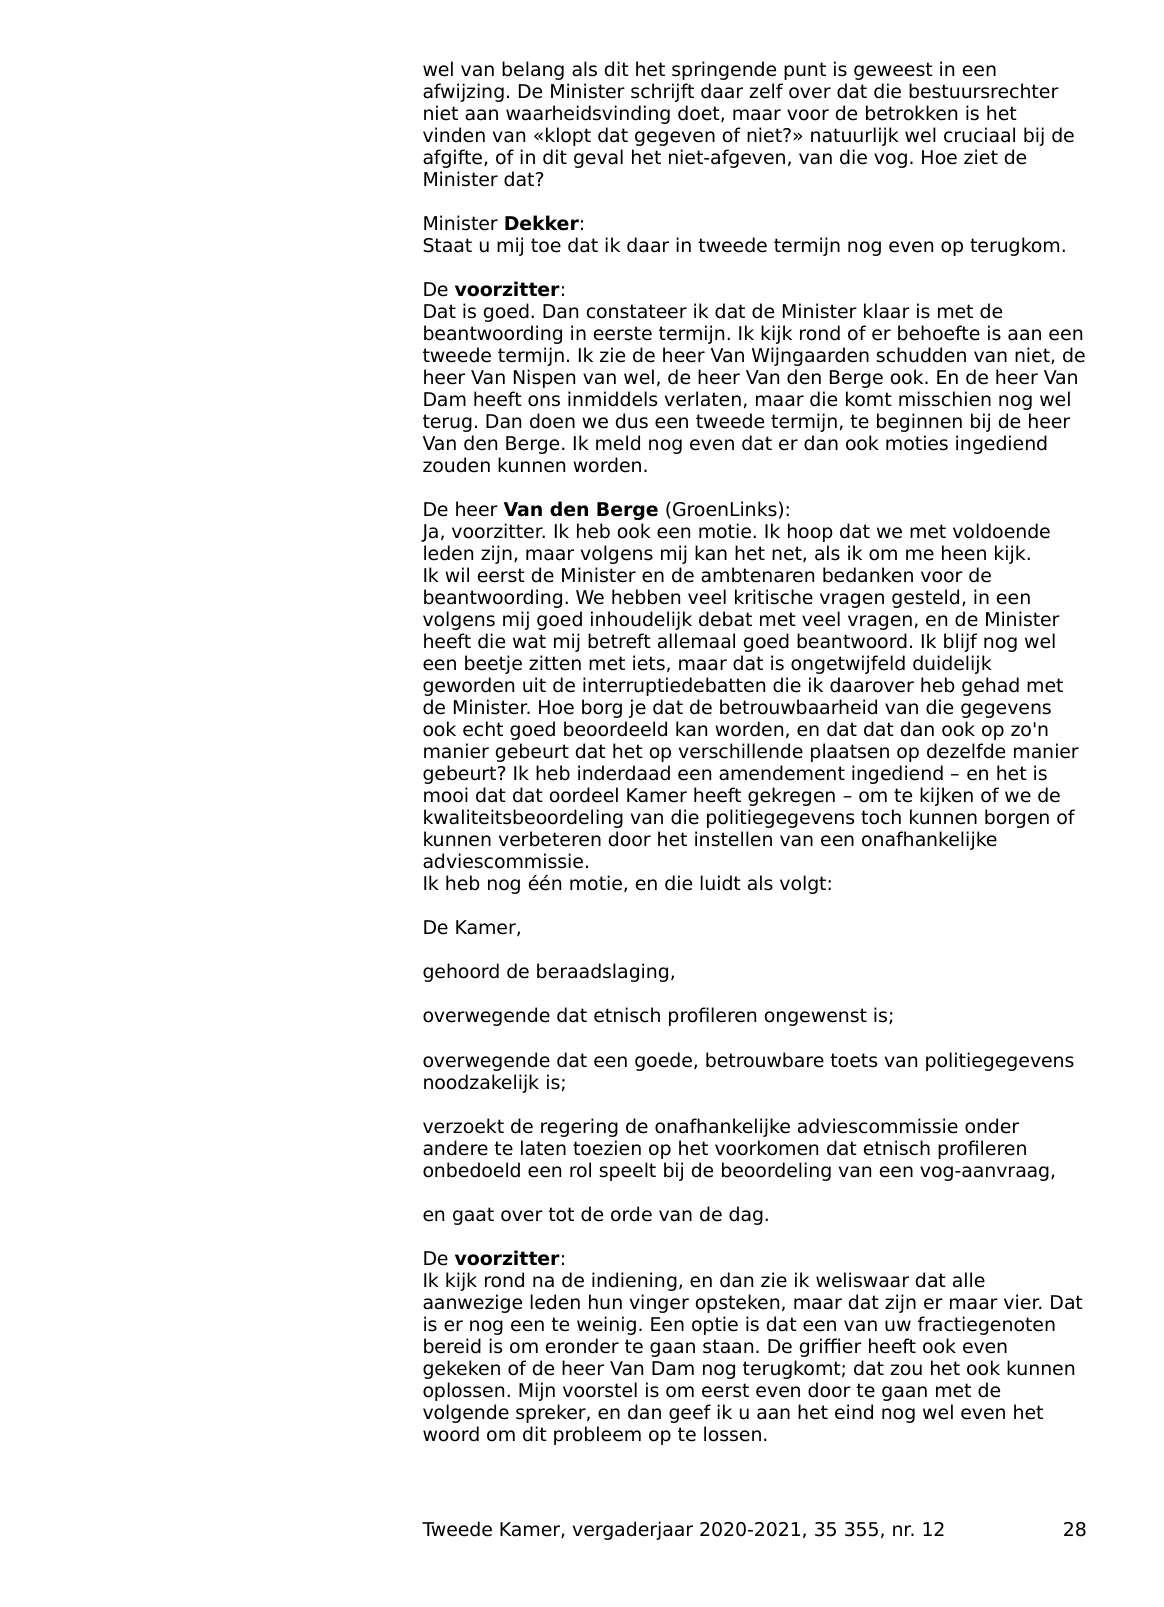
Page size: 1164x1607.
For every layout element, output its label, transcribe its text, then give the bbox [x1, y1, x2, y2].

text Minister Dekker: [422, 213, 1087, 235]
text De voorzitter: [422, 1248, 1087, 1270]
text en gaat over tot de orde van de dag. [422, 1204, 1087, 1226]
text De voorzitter: [422, 279, 1087, 301]
text Ik heb nog één motie, en die luidt als volgt: [422, 873, 1087, 895]
text Dat is goed. Dan constateer ik dat de Minister klaar is met de beantwoording in eerste termijn. Ik kijk rond of er behoefte is aan een tweede termijn. Ik zie de heer Van Wijngaarden schudden van niet, de heer Van Nispen van wel, de heer Van den Berge ook. En de heer Van Dam heeft ons inmiddels verlaten, maar die komt misschien nog wel terug. Dan doen we dus een tweede termijn, te beginnen bij de heer Van den Berge. Ik meld nog even dat er dan ook moties ingediend zouden kunnen worden. [422, 301, 1087, 477]
text gehoord de beraadslaging, [422, 961, 1087, 983]
text Ik wil eerst de Minister en de ambtenaren bedanken voor de beantwoording. We hebben veel kritische vragen gesteld, in een volgens mij goed inhoudelijk debat met veel vragen, en de Minister heeft die wat mij betreft allemaal goed beantwoord. Ik blijf nog wel een beetje zitten met iets, maar dat is ongetwijfeld duidelijk geworden uit de interruptiedebatten die ik daarover heb gehad met de Minister. Hoe borg je dat de betrouwbaarheid van die gegevens ook echt goed beoordeeld kan worden, en dat dat dan ook op zo'n manier gebeurt dat het op verschillende plaatsen op dezelfde manier gebeurt? Ik heb inderdaad een amendement ingediend – en het is mooi dat dat oordeel Kamer heeft gekregen – om te kijken of we de kwaliteitsbeoordeling van die politiegegevens toch kunnen borgen of kunnen verbeteren door het instellen van een onafhankelijke adviescommissie. [422, 565, 1087, 873]
text verzoekt de regering de onafhankelijke adviescommissie onder andere te laten toezien op het voorkomen dat etnisch profileren onbedoeld een rol speelt bij de beoordeling van een vog-aanvraag, [422, 1116, 1087, 1182]
text wel van belang als dit het springende punt is geweest in een afwijzing. De Minister schrijft daar zelf over dat die bestuursrechter niet aan waarheidsvinding doet, maar voor de betrokken is het vinden van «klopt dat gegeven of niet?» natuurlijk wel cruciaal bij de afgifte, of in dit geval het niet-afgeven, van die vog. Hoe ziet de Minister dat? [422, 59, 1087, 191]
text overwegende dat een goede, betrouwbare toets van politiegegevens noodzakelijk is; [422, 1049, 1087, 1093]
text Ik kijk rond na de indiening, en dan zie ik weliswaar dat alle aanwezige leden hun vinger opsteken, maar dat zijn er maar vier. Dat is er nog een te weinig. Een optie is dat een van uw fractiegenoten bereid is om eronder te gaan staan. De griffier heeft ook even gekeken of de heer Van Dam nog terugkomt; dat zou het ook kunnen oplossen. Mijn voorstel is om eerst even door te gaan met de volgende spreker, en dan geef ik u aan het eind nog wel even het woord om dit probleem op te lossen. [422, 1270, 1087, 1446]
text Ja, voorzitter. Ik heb ook een motie. Ik hoop dat we met voldoende leden zijn, maar volgens mij kan het net, als ik om me heen kijk. [422, 521, 1087, 565]
text De Kamer, [422, 917, 1087, 939]
text Staat u mij toe dat ik daar in tweede termijn nog even op terugkom. [422, 235, 1087, 257]
text De heer Van den Berge (GroenLinks): [422, 499, 1087, 521]
text overwegende dat etnisch profileren ongewenst is; [422, 1005, 1087, 1027]
